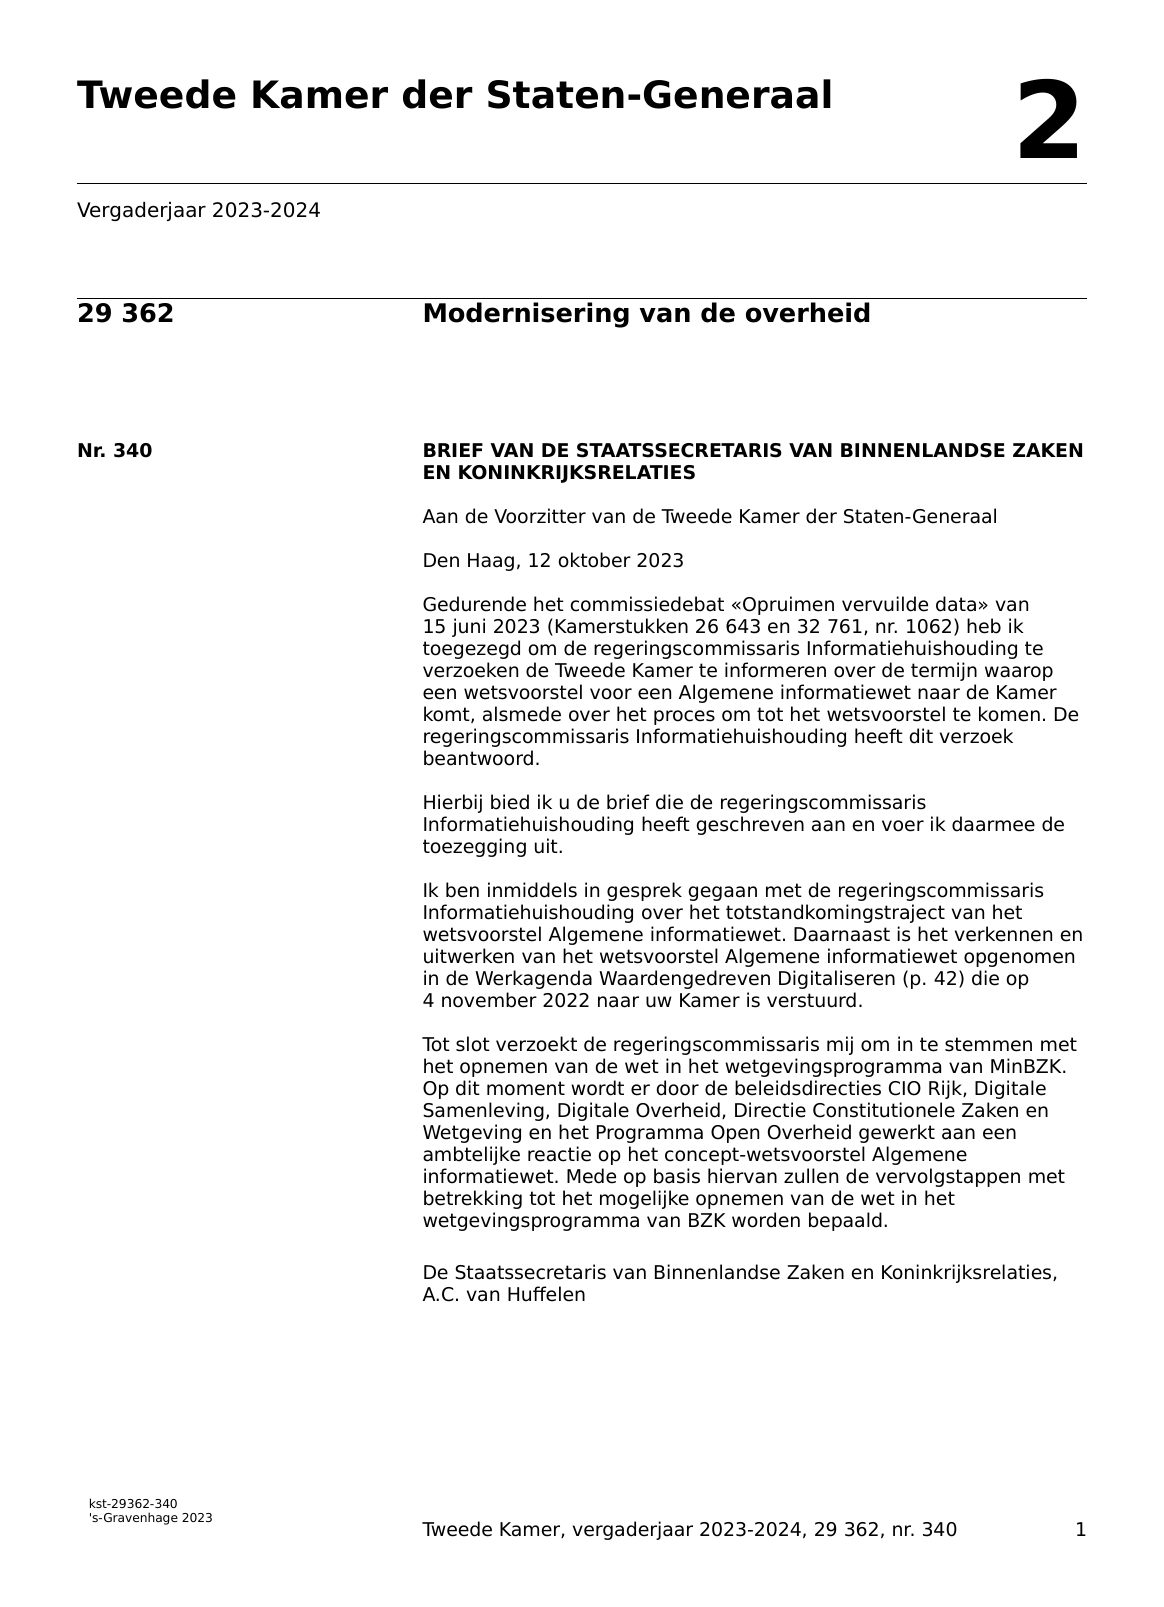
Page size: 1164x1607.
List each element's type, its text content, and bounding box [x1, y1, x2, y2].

text Gedurende het commissiedebat «Opruimen vervuilde data» van 15 juni 2023 (Kamerstukken 26 643 en 32 761, nr. 1062) heb ik toegezegd om de regeringscommissaris Informatiehuishouding te verzoeken de Tweede Kamer te informeren over de termijn waarop een wetsvoorstel voor een Algemene informatiewet naar de Kamer komt, alsmede over het proces om tot het wetsvoorstel te komen. De regeringscommissaris Informatiehuishouding heeft dit verzoek beantwoord. [422, 594, 1087, 770]
text 's-Gravenhage 2023 [88, 1511, 323, 1525]
text Hierbij bied ik u de brief die de regeringscommissaris Informatiehuishouding heeft geschreven aan en voer ik daarmee de toezegging uit. [422, 792, 1087, 858]
table_cell Vergaderjaar 2023-2024 [77, 184, 1087, 298]
text Den Haag, 12 oktober 2023 [422, 550, 1087, 572]
text Ik ben inmiddels in gesprek gegaan met de regeringscommissaris Informatiehuishouding over het totstandkomingstraject van het wetsvoorstel Algemene informatiewet. Daarnaast is het verkennen en uitwerken van het wetsvoorstel Algemene informatiewet opgenomen in de Werkagenda Waardengedreven Digitaliseren (p. 42) die op 4 november 2022 naar uw Kamer is verstuurd. [422, 880, 1087, 1012]
subtitle 29 362 Modernisering van de overheid [77, 299, 1087, 329]
subtitle Nr. 340 BRIEF VAN DE STAATSSECRETARIS VAN BINNENLANDSE ZAKEN EN KONINKRIJKSRELATIES [77, 440, 1087, 484]
text kst-29362-340 [88, 1497, 323, 1511]
text Tot slot verzoekt de regeringscommissaris mij om in te stemmen met het opnemen van de wet in het wetgevingsprogramma van MinBZK. Op dit moment wordt er door de beleidsdirecties CIO Rijk, Digitale Samenleving, Digitale Overheid, Directie Constitutionele Zaken en Wetgeving en het Programma Open Overheid gewerkt aan een ambtelijke reactie op het concept-wetsvoorstel Algemene informatiewet. Mede op basis hiervan zullen de vervolgstappen met betrekking tot het mogelijke opnemen van de wet in het wetgevingsprogramma van BZK worden bepaald. [422, 1034, 1087, 1232]
text De Staatssecretaris van Binnenlandse Zaken en Koninkrijksrelaties, A.C. van Huffelen [422, 1262, 1087, 1306]
table_header 2 [886, 59, 1087, 183]
text Aan de Voorzitter van de Tweede Kamer der Staten-Generaal [422, 506, 1087, 528]
table_header Tweede Kamer der Staten-Generaal [77, 59, 886, 183]
